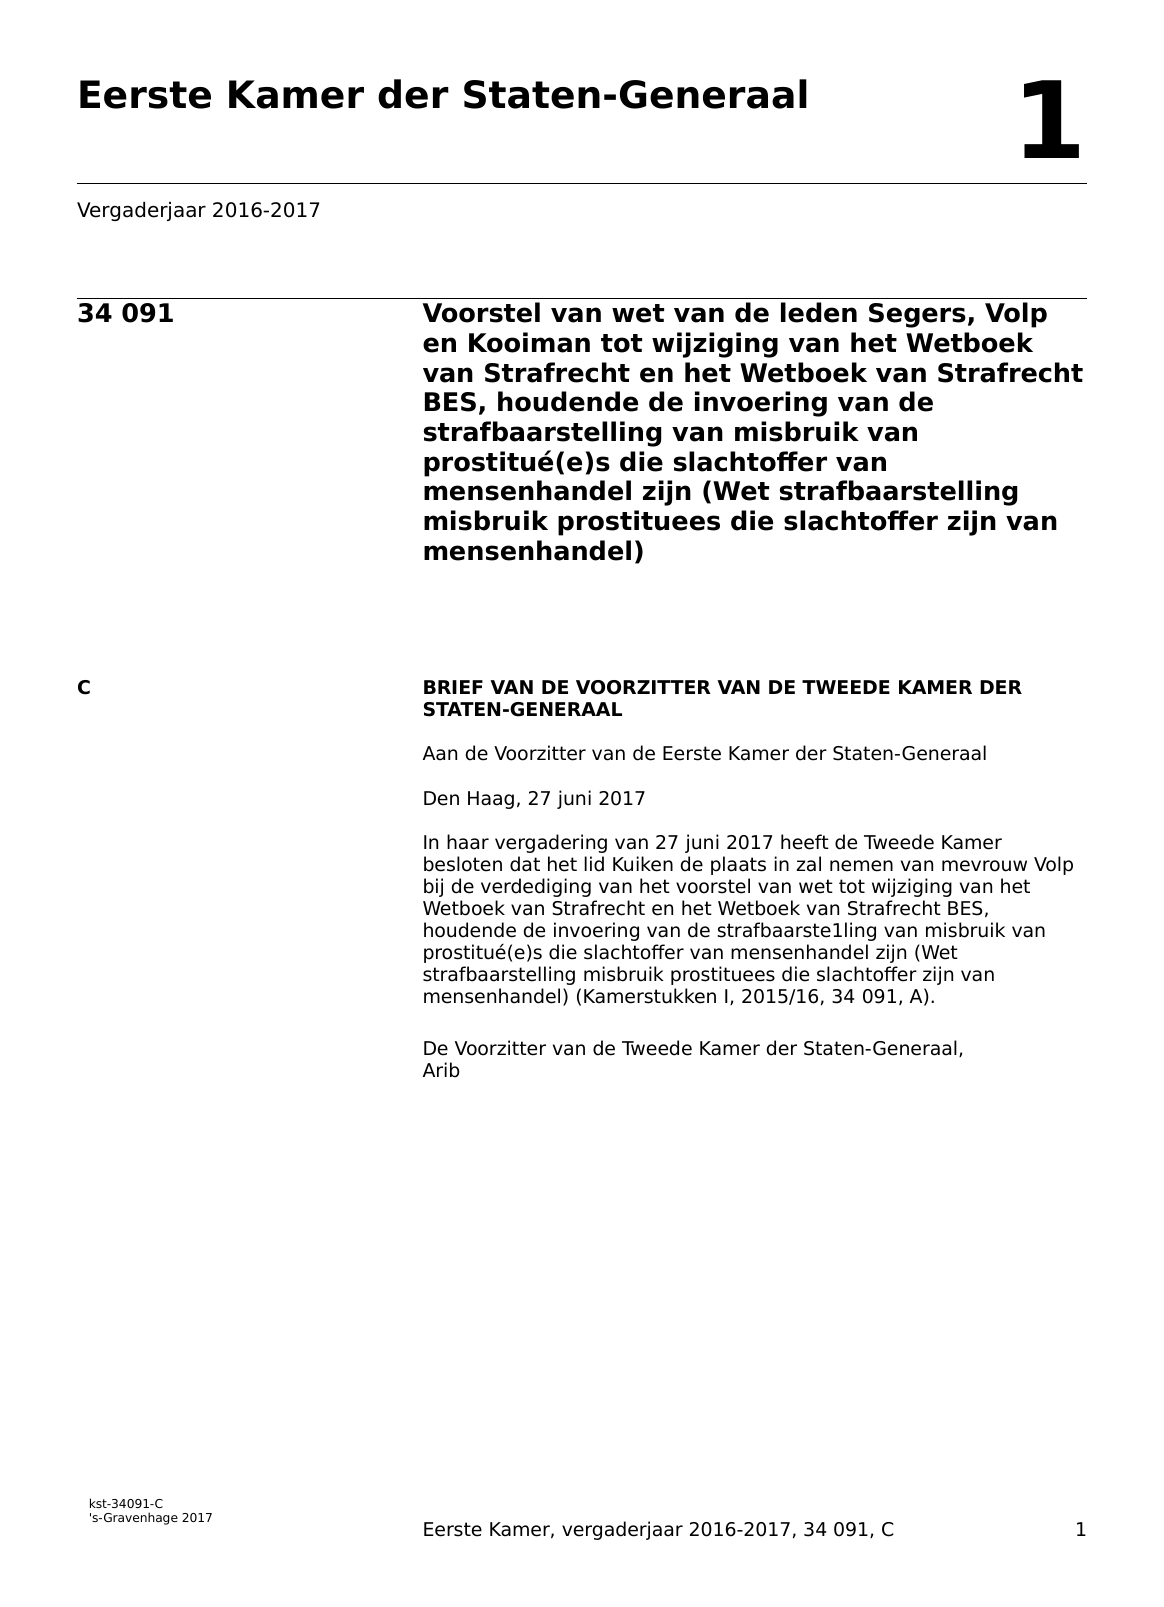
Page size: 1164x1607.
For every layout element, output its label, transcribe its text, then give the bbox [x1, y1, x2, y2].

text kst-34091-C [88, 1497, 323, 1511]
text In haar vergadering van 27 juni 2017 heeft de Tweede Kamer besloten dat het lid Kuiken de plaats in zal nemen van mevrouw Volp bij de verdediging van het voorstel van wet tot wijziging van het Wetboek van Strafrecht en het Wetboek van Strafrecht BES, houdende de invoering van de strafbaarste1ling van misbruik van prostitué(e)s die slachtoffer van mensenhandel zijn (Wet strafbaarstelling misbruik prostituees die slachtoffer zijn van mensenhandel) (Kamerstukken I, 2015/16, 34 091, A). [422, 832, 1087, 1007]
text Aan de Voorzitter van de Eerste Kamer der Staten-Generaal [422, 743, 1087, 765]
text 's-Gravenhage 2017 [88, 1511, 323, 1525]
subtitle 34 091 Voorstel van wet van de leden Segers, Volp en Kooiman tot wijziging van het Wetboek van Strafrecht en het Wetboek van Strafrecht BES, houdende de invoering van de strafbaarstelling van misbruik van prostitué(e)s die slachtoffer van mensenhandel zijn (Wet strafbaarstelling misbruik prostituees die slachtoffer zijn van mensenhandel) [77, 299, 1087, 566]
table_header Eerste Kamer der Staten-Generaal [77, 59, 886, 183]
table_header 1 [886, 59, 1087, 183]
subtitle C BRIEF VAN DE VOORZITTER VAN DE TWEEDE KAMER DER STATEN-GENERAAL [77, 677, 1087, 721]
text De Voorzitter van de Tweede Kamer der Staten-Generaal, Arib [422, 1037, 1087, 1081]
text Den Haag, 27 juni 2017 [422, 787, 1087, 809]
table_cell Vergaderjaar 2016-2017 [77, 184, 1087, 298]
